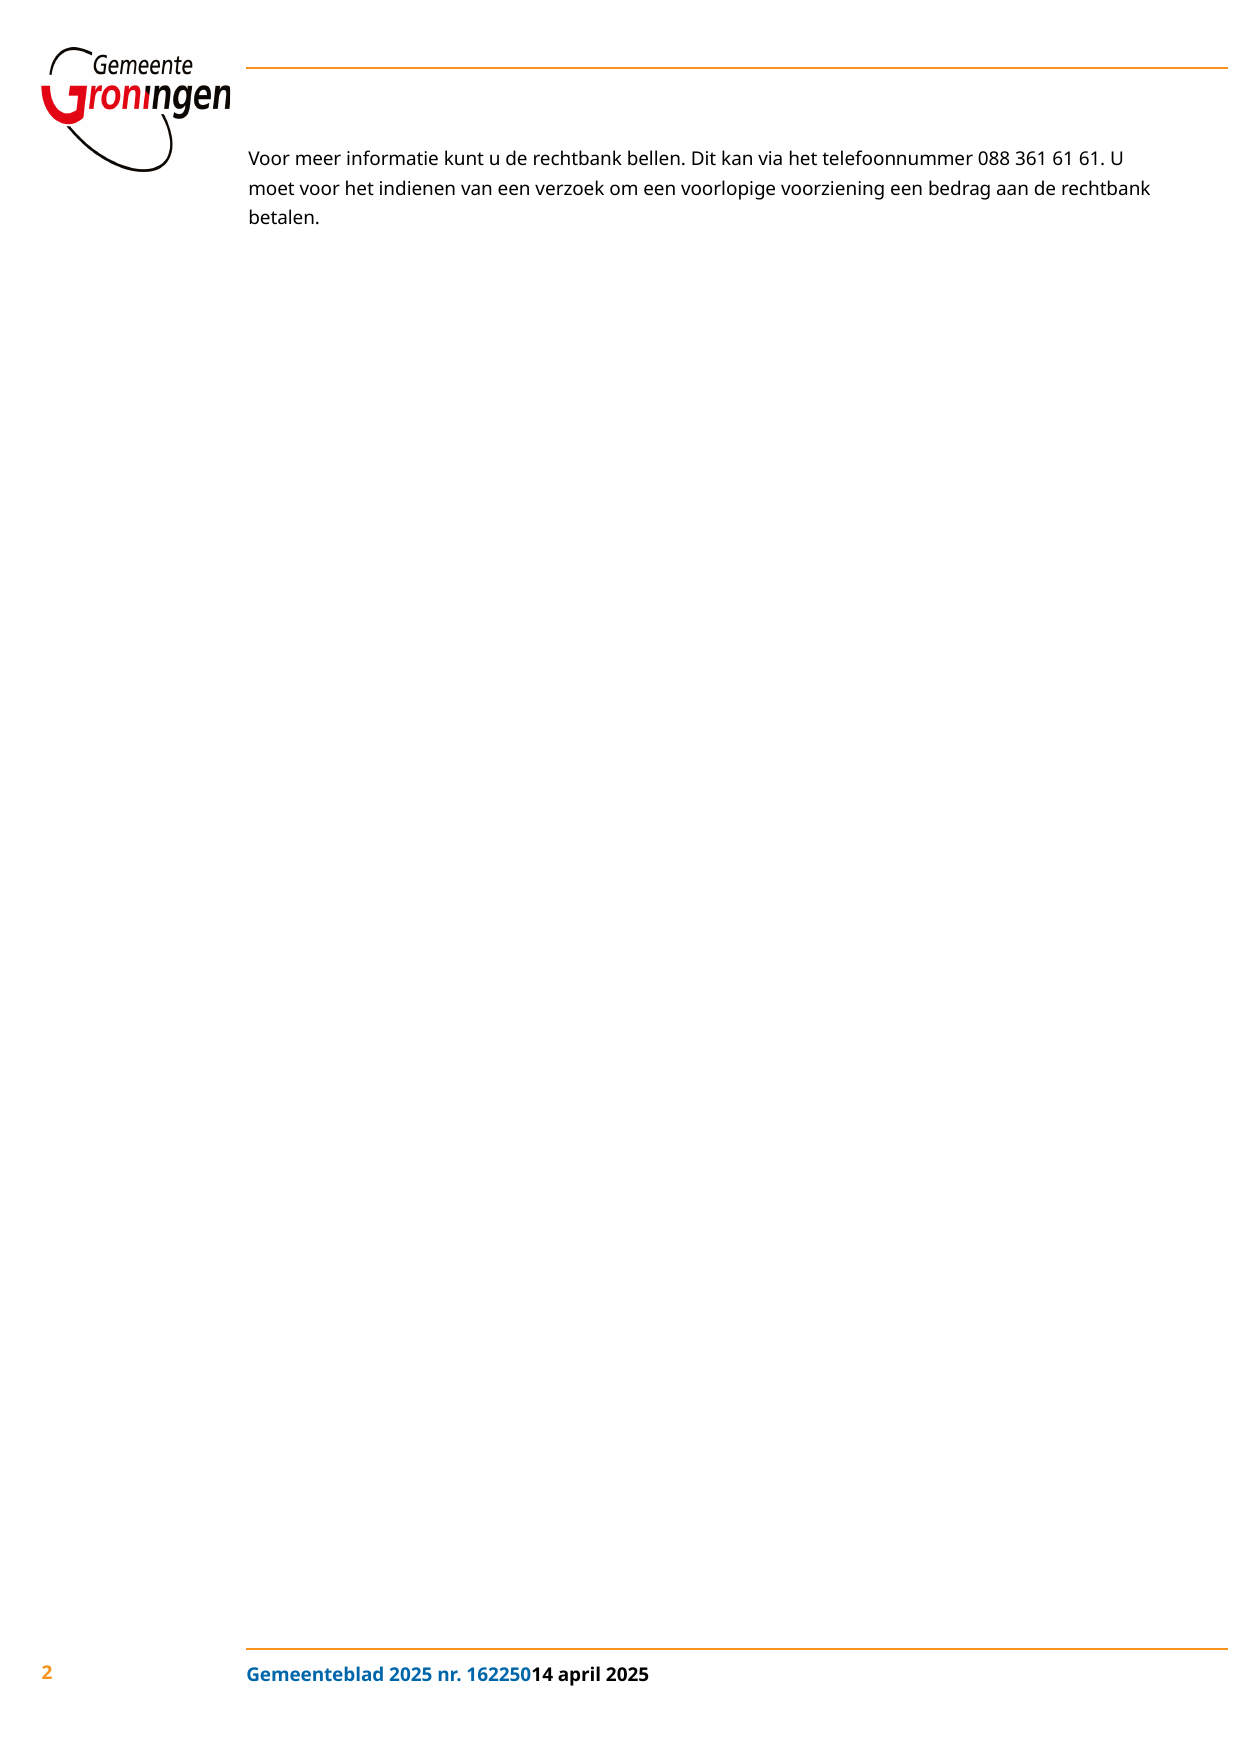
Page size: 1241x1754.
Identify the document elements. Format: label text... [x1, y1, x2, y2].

picture [41, 47, 231, 172]
text Voor meer informatie kunt u de rechtbank bellen. Dit kan via het telefoonnummer 088 361 61 61. U moet voor het indienen van een verzoek om een voorlopige voorziening een bedrag aan de rechtbank betalen. [248, 145, 1152, 230]
